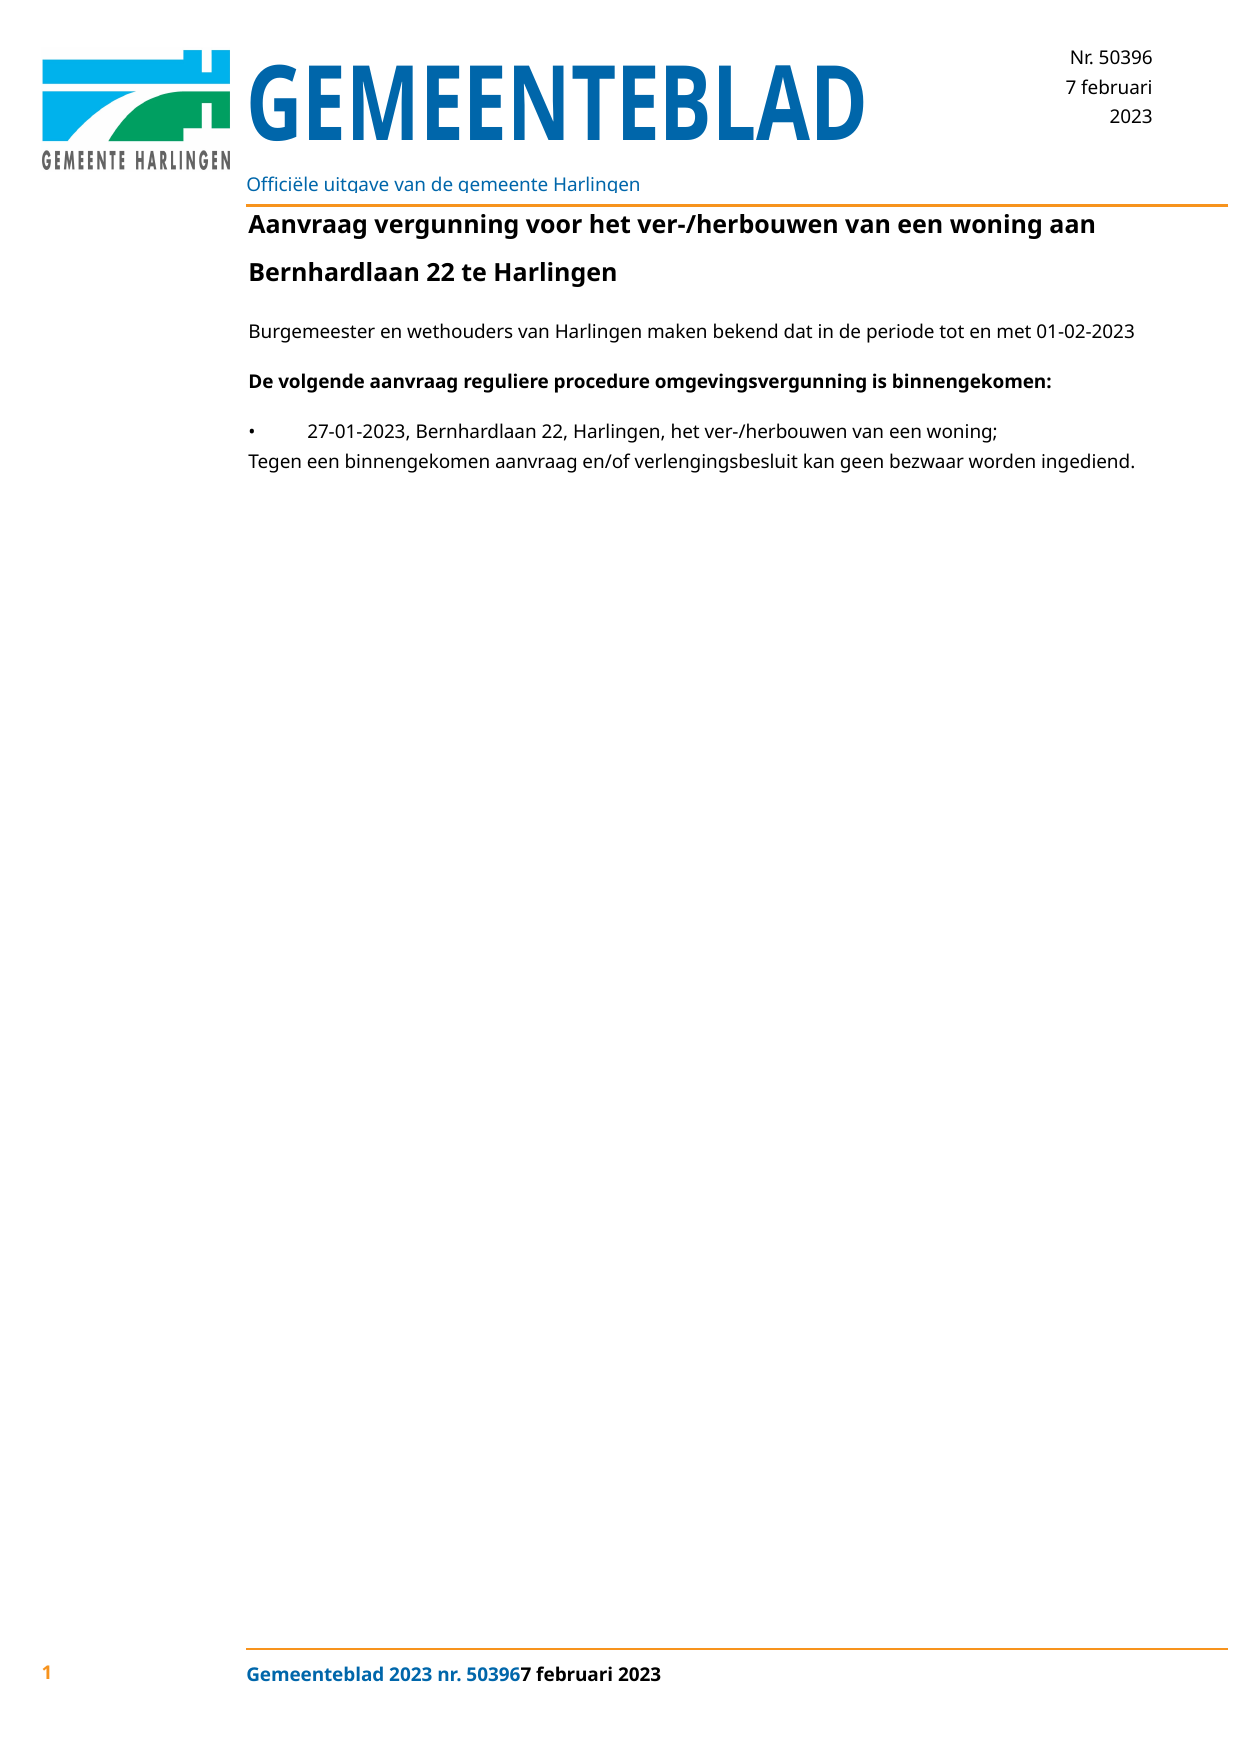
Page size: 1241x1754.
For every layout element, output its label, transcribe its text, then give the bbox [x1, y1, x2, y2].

text Tegen een binnengekomen aanvraag en/of verlengingsbesluit kan geen bezwaar worden ingediend. [248, 448, 1152, 474]
text De volgende aanvraag reguliere procedure omgevingsvergunning is binnengekomen: [248, 368, 1152, 394]
list 27-01-2023, Bernhardlaan 22, Harlingen, het ver-/herbouwen van een woning; [248, 419, 1152, 444]
picture [41, 47, 231, 172]
text Aanvraag vergunning voor het ver-/herbouwen van een woning aan Bernhardlaan 22 te Harlingen [248, 207, 1152, 288]
text Burgemeester en wethouders van Harlingen maken bekend dat in de periode tot en met 01-02-2023 [248, 318, 1152, 344]
